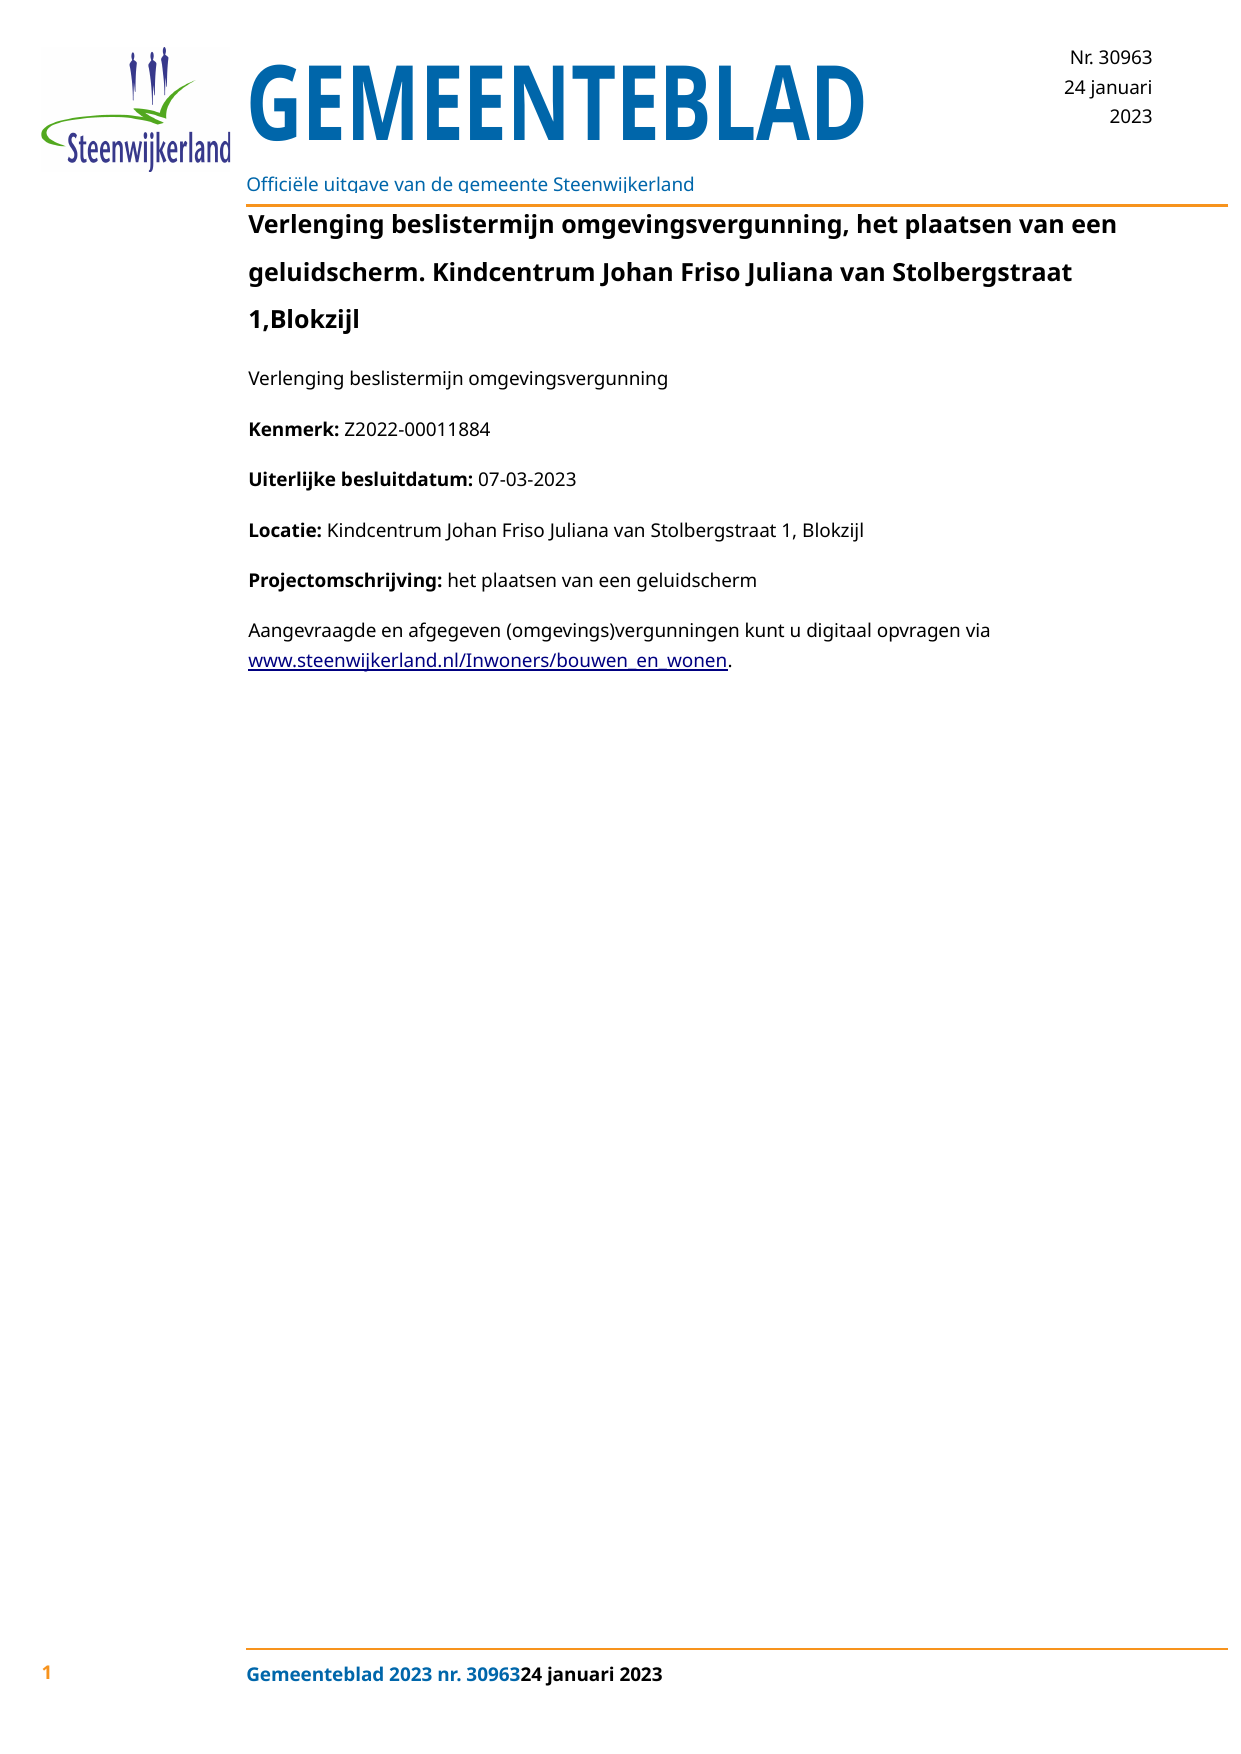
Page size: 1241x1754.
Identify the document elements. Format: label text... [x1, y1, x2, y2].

text Verlenging beslistermijn omgevingsvergunning [248, 366, 1152, 391]
text Kenmerk: Z2022-00011884 [248, 416, 1152, 442]
text Uiterlijke besluitdatum: 07-03-2023 [248, 466, 1152, 492]
picture [41, 47, 231, 172]
text Projectomschrijving: het plaatsen van een geluidscherm [248, 567, 1152, 593]
text Aangevraagde en afgegeven (omgevings)vergunningen kunt u digitaal opvragen via www.steenwijkerland.nl/Inwoners/bouwen_en_wonen. [248, 618, 1152, 673]
text Locatie: Kindcentrum Johan Friso Juliana van Stolbergstraat 1, Blokzijl [248, 517, 1152, 542]
text Verlenging beslistermijn omgevingsvergunning, het plaatsen van een geluidscherm. Kindcentrum Johan Friso Juliana van Stolbergstraat 1,Blokzijl [248, 207, 1152, 336]
